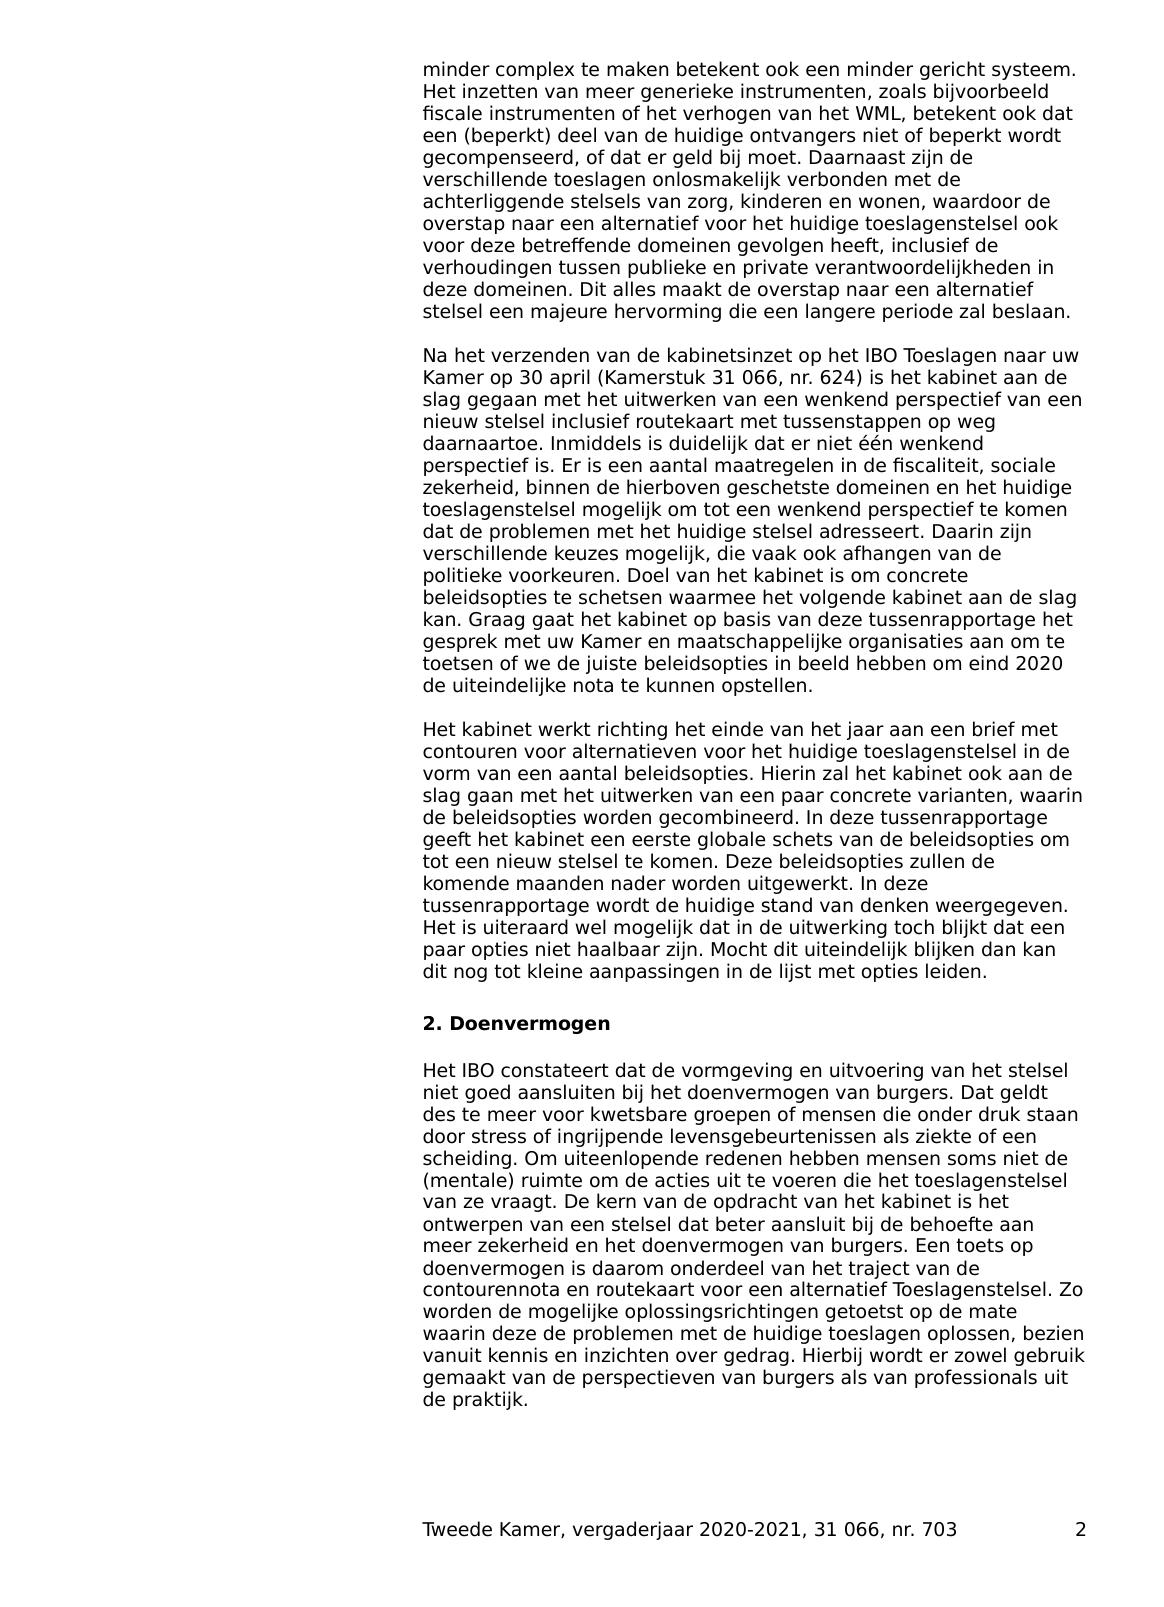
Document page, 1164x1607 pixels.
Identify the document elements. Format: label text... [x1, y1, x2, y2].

text Het IBO constateert dat de vormgeving en uitvoering van het stelsel niet goed aansluiten bij het doenvermogen van burgers. Dat geldt des te meer voor kwetsbare groepen of mensen die onder druk staan door stress of ingrijpende levensgebeurtenissen als ziekte of een scheiding. Om uiteenlopende redenen hebben mensen soms niet de (mentale) ruimte om de acties uit te voeren die het toeslagenstelsel van ze vraagt. De kern van de opdracht van het kabinet is het ontwerpen van een stelsel dat beter aansluit bij de behoefte aan meer zekerheid en het doenvermogen van burgers. Een toets op doenvermogen is daarom onderdeel van het traject van de contourennota en routekaart voor een alternatief Toeslagenstelsel. Zo worden de mogelijke oplossingsrichtingen getoetst op de mate waarin deze de problemen met de huidige toeslagen oplossen, bezien vanuit kennis en inzichten over gedrag. Hierbij wordt er zowel gebruik gemaakt van de perspectieven van burgers als van professionals uit de praktijk. [422, 1059, 1087, 1411]
subtitle 2. Doenvermogen [422, 1013, 1087, 1034]
text Na het verzenden van de kabinetsinzet op het IBO Toeslagen naar uw Kamer op 30 april (Kamerstuk 31 066, nr. 624) is het kabinet aan de slag gegaan met het uitwerken van een wenkend perspectief van een nieuw stelsel inclusief routekaart met tussenstappen op weg daarnaartoe. Inmiddels is duidelijk dat er niet één wenkend perspectief is. Er is een aantal maatregelen in de fiscaliteit, sociale zekerheid, binnen de hierboven geschetste domeinen en het huidige toeslagenstelsel mogelijk om tot een wenkend perspectief te komen dat de problemen met het huidige stelsel adresseert. Daarin zijn verschillende keuzes mogelijk, die vaak ook afhangen van de politieke voorkeuren. Doel van het kabinet is om concrete beleidsopties te schetsen waarmee het volgende kabinet aan de slag kan. Graag gaat het kabinet op basis van deze tussenrapportage het gesprek met uw Kamer en maatschappelijke organisaties aan om te toetsen of we de juiste beleidsopties in beeld hebben om eind 2020 de uiteindelijke nota te kunnen opstellen. [422, 345, 1087, 697]
text minder complex te maken betekent ook een minder gericht systeem. Het inzetten van meer generieke instrumenten, zoals bijvoorbeeld fiscale instrumenten of het verhogen van het WML, betekent ook dat een (beperkt) deel van de huidige ontvangers niet of beperkt wordt gecompenseerd, of dat er geld bij moet. Daarnaast zijn de verschillende toeslagen onlosmakelijk verbonden met de achterliggende stelsels van zorg, kinderen en wonen, waardoor de overstap naar een alternatief voor het huidige toeslagenstelsel ook voor deze betreffende domeinen gevolgen heeft, inclusief de verhoudingen tussen publieke en private verantwoordelijkheden in deze domeinen. Dit alles maakt de overstap naar een alternatief stelsel een majeure hervorming die een langere periode zal beslaan. [422, 59, 1087, 323]
text Het kabinet werkt richting het einde van het jaar aan een brief met contouren voor alternatieven voor het huidige toeslagenstelsel in de vorm van een aantal beleidsopties. Hierin zal het kabinet ook aan de slag gaan met het uitwerken van een paar concrete varianten, waarin de beleidsopties worden gecombineerd. In deze tussenrapportage geeft het kabinet een eerste globale schets van de beleidsopties om tot een nieuw stelsel te komen. Deze beleidsopties zullen de komende maanden nader worden uitgewerkt. In deze tussenrapportage wordt de huidige stand van denken weergegeven. Het is uiteraard wel mogelijk dat in de uitwerking toch blijkt dat een paar opties niet haalbaar zijn. Mocht dit uiteindelijk blijken dan kan dit nog tot kleine aanpassingen in de lijst met opties leiden. [422, 719, 1087, 983]
